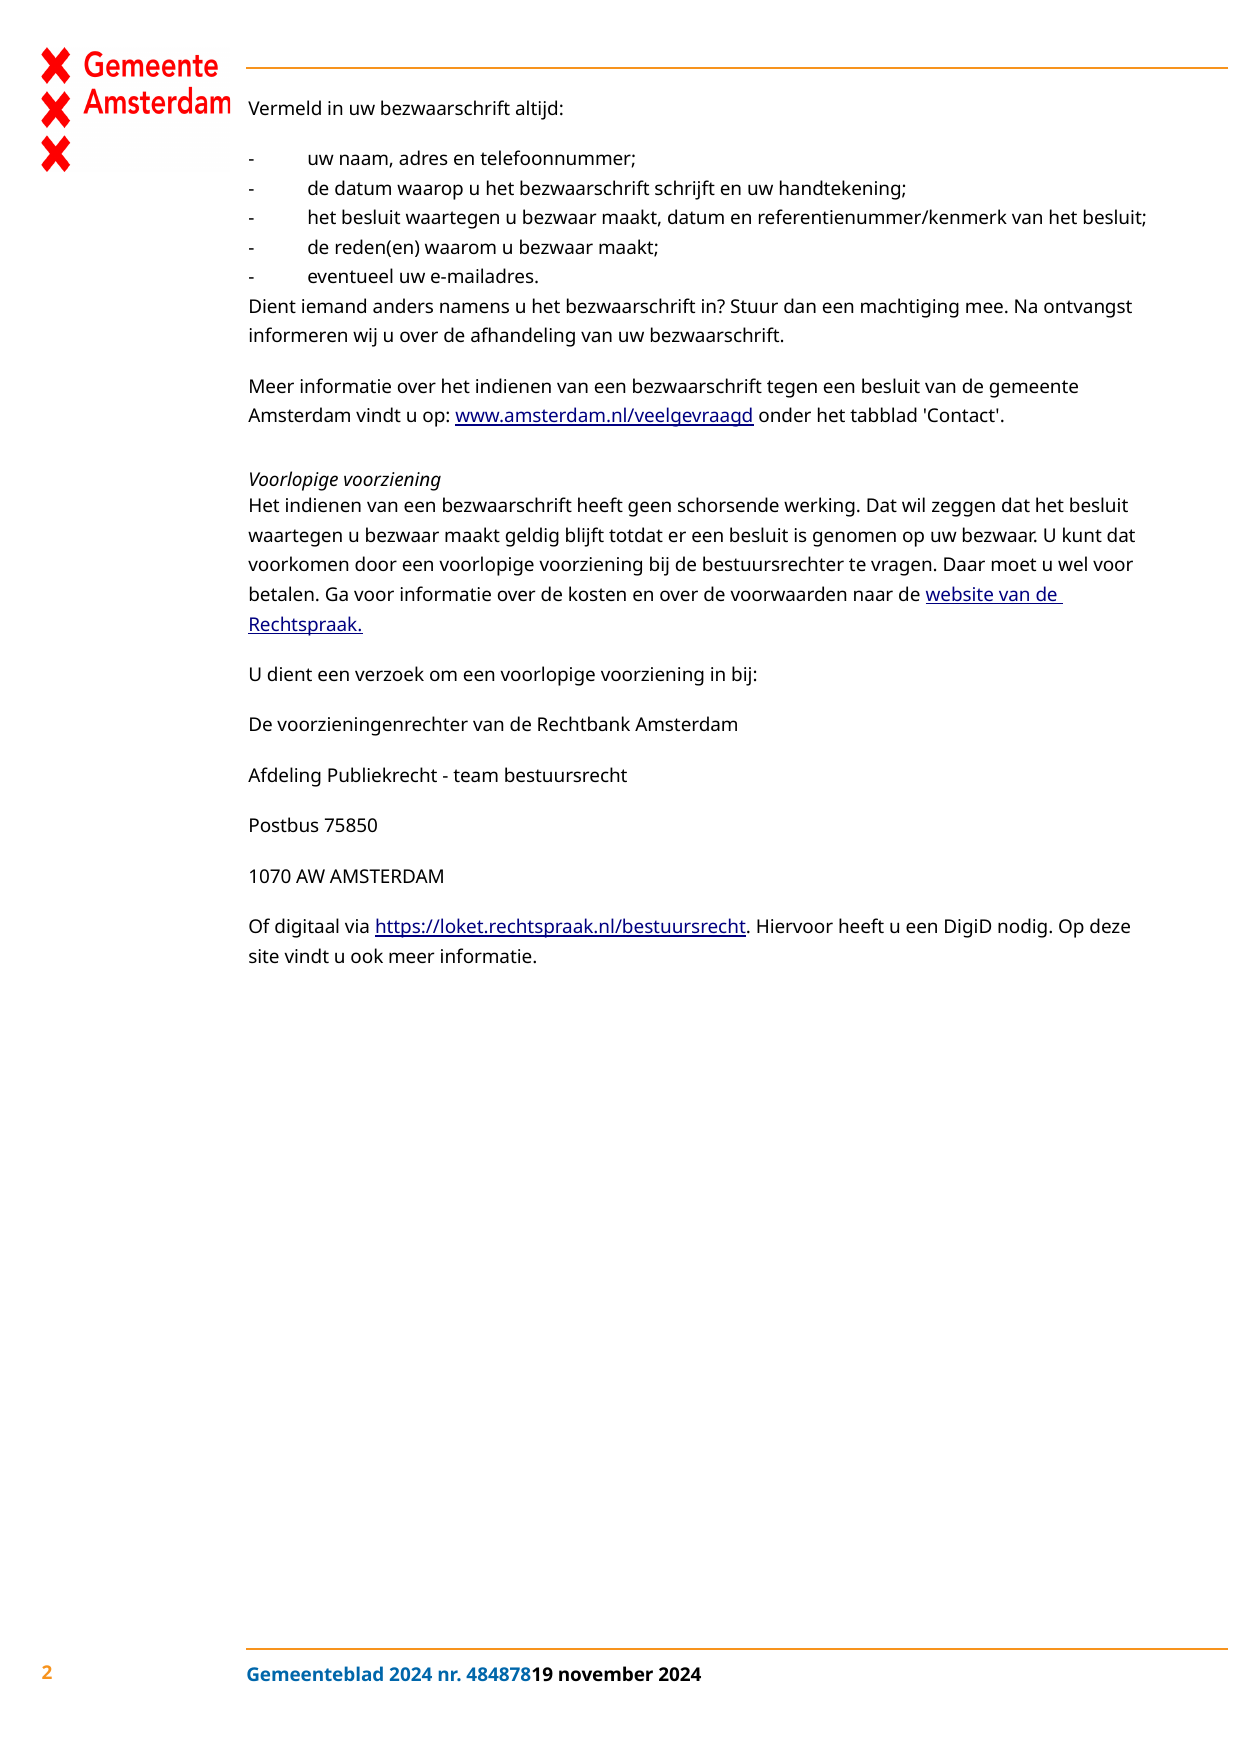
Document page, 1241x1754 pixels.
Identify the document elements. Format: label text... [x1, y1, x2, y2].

picture [41, 47, 231, 172]
text Het indienen van een bezwaarschrift heeft geen schorsende werking. Dat wil zeggen dat het besluit waartegen u bezwaar maakt geldig blijft totdat er een besluit is genomen op uw bezwaar. U kunt dat voorkomen door een voorlopige voorziening bij de bestuursrechter te vragen. Daar moet u wel voor betalen. Ga voor informatie over de kosten en over de voorwaarden naar de website van de Rechtspraak. [248, 492, 1152, 636]
text Vermeld in uw bezwaarschrift altijd: [248, 95, 1152, 121]
text Voorlopige voorziening [248, 467, 1152, 492]
list eventueel uw e-mailadres. [248, 263, 1152, 289]
text Postbus 75850 [248, 812, 1152, 838]
list de datum waarop u het bezwaarschrift schrijft en uw handtekening; [248, 175, 1152, 201]
text Of digitaal via https://loket.rechtspraak.nl/bestuursrecht. Hiervoor heeft u een DigiD nodig. Op deze site vindt u ook meer informatie. [248, 913, 1152, 968]
text 1070 AW AMSTERDAM [248, 863, 1152, 888]
text De voorzieningenrechter van de Rechtbank Amsterdam [248, 712, 1152, 737]
text Afdeling Publiekrecht - team bestuursrecht [248, 762, 1152, 788]
list het besluit waartegen u bezwaar maakt, datum en referentienummer/kenmerk van het besluit; [248, 204, 1152, 230]
list de reden(en) waarom u bezwaar maakt; [248, 234, 1152, 260]
list uw naam, adres en telefoonnummer; [248, 145, 1152, 171]
text Meer informatie over het indienen van een bezwaarschrift tegen een besluit van de gemeente Amsterdam vindt u op: www.amsterdam.nl/veelgevraagd onder het tabblad 'Contact'. [248, 373, 1152, 428]
text U dient een verzoek om een voorlopige voorziening in bij: [248, 661, 1152, 687]
text Dient iemand anders namens u het bezwaarschrift in? Stuur dan een machtiging mee. Na ontvangst informeren wij u over de afhandeling van uw bezwaarschrift. [248, 293, 1152, 348]
